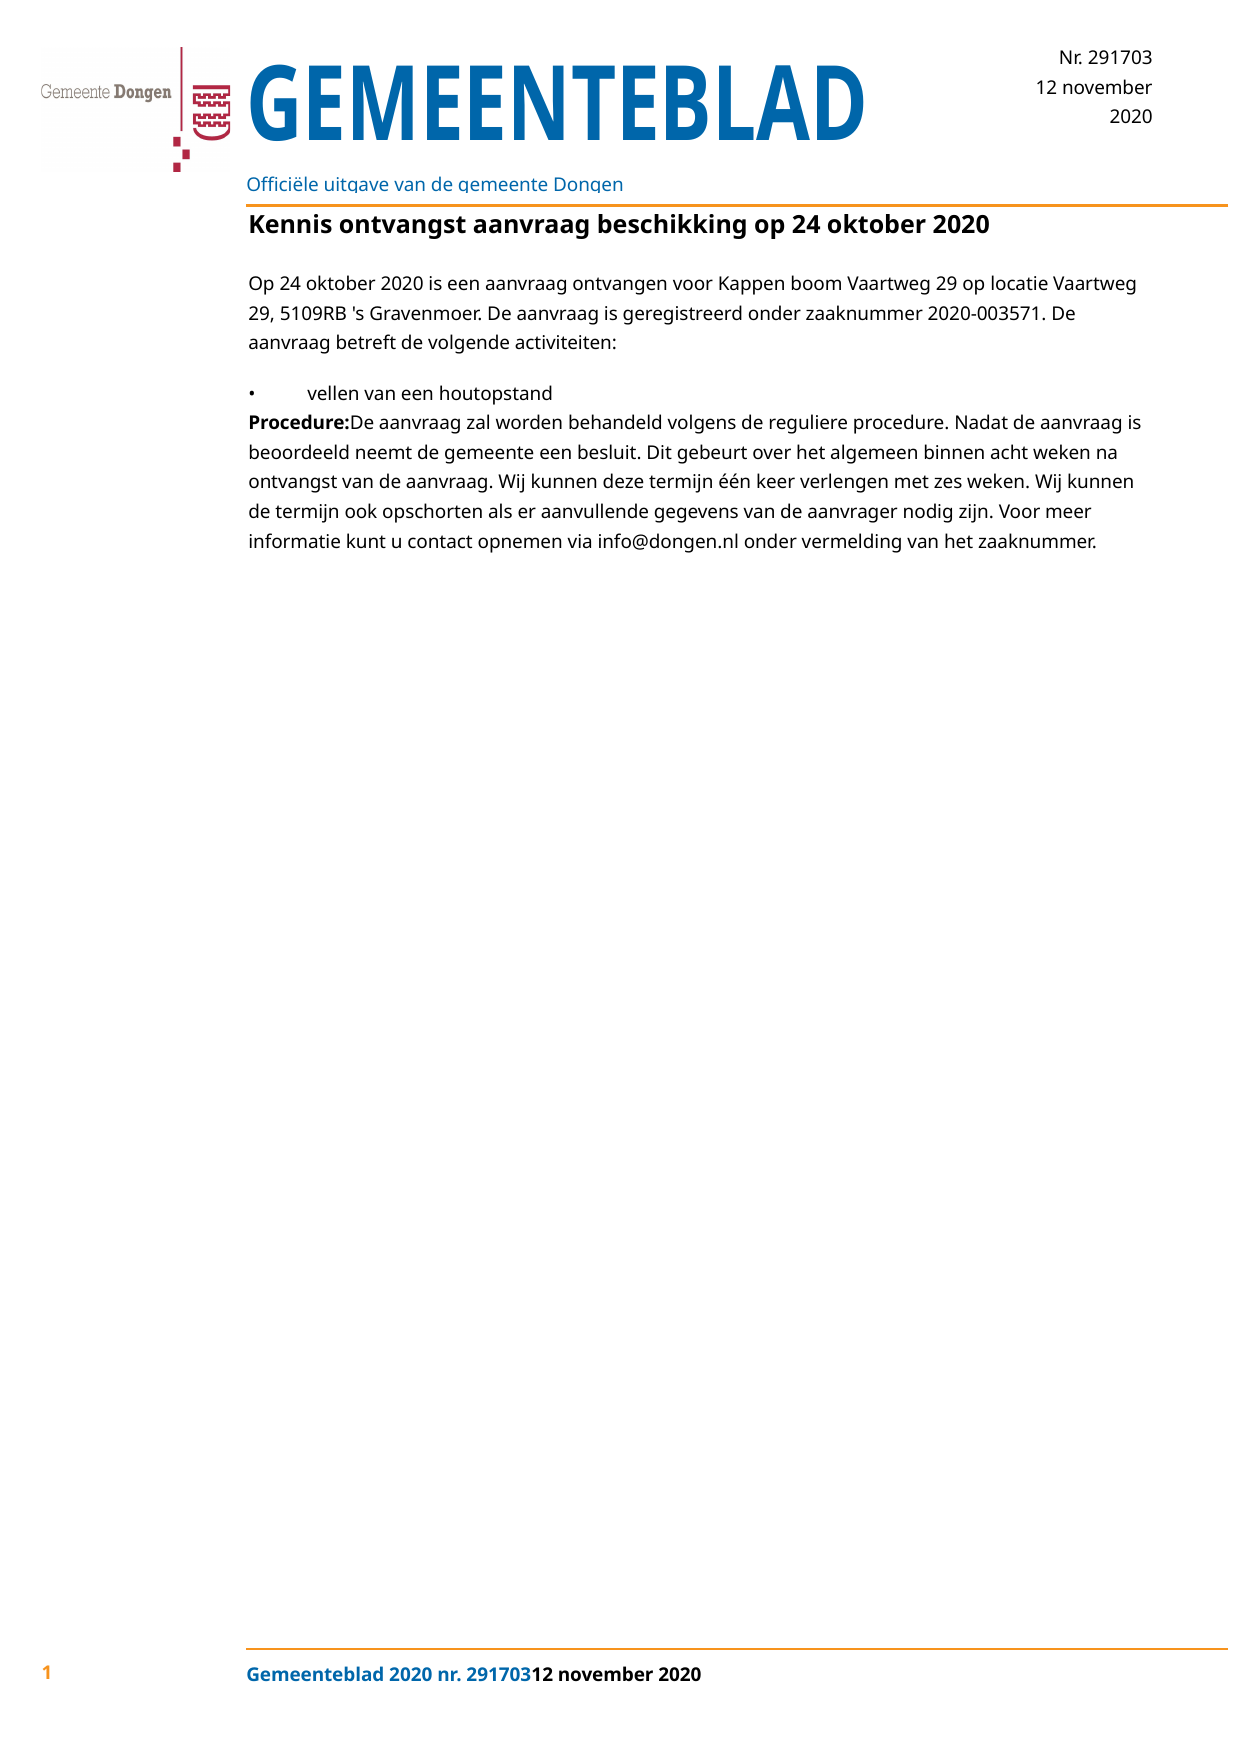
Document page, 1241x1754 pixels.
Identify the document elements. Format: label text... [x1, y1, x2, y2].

picture [41, 47, 231, 172]
text Op 24 oktober 2020 is een aanvraag ontvangen voor Kappen boom Vaartweg 29 op locatie Vaartweg 29, 5109RB 's Gravenmoer. De aanvraag is geregistreerd onder zaaknummer 2020-003571. De aanvraag betreft de volgende activiteiten: [248, 270, 1152, 355]
list vellen van een houtopstand [248, 380, 1152, 406]
text Kennis ontvangst aanvraag beschikking op 24 oktober 2020 [248, 207, 1152, 241]
text Procedure:De aanvraag zal worden behandeld volgens de reguliere procedure. Nadat de aanvraag is beoordeeld neemt de gemeente een besluit. Dit gebeurt over het algemeen binnen acht weken na ontvangst van de aanvraag. Wij kunnen deze termijn één keer verlengen met zes weken. Wij kunnen de termijn ook opschorten als er aanvullende gegevens van de aanvrager nodig zijn. Voor meer informatie kunt u contact opnemen via info@dongen.nl onder vermelding van het zaaknummer. [248, 409, 1152, 553]
